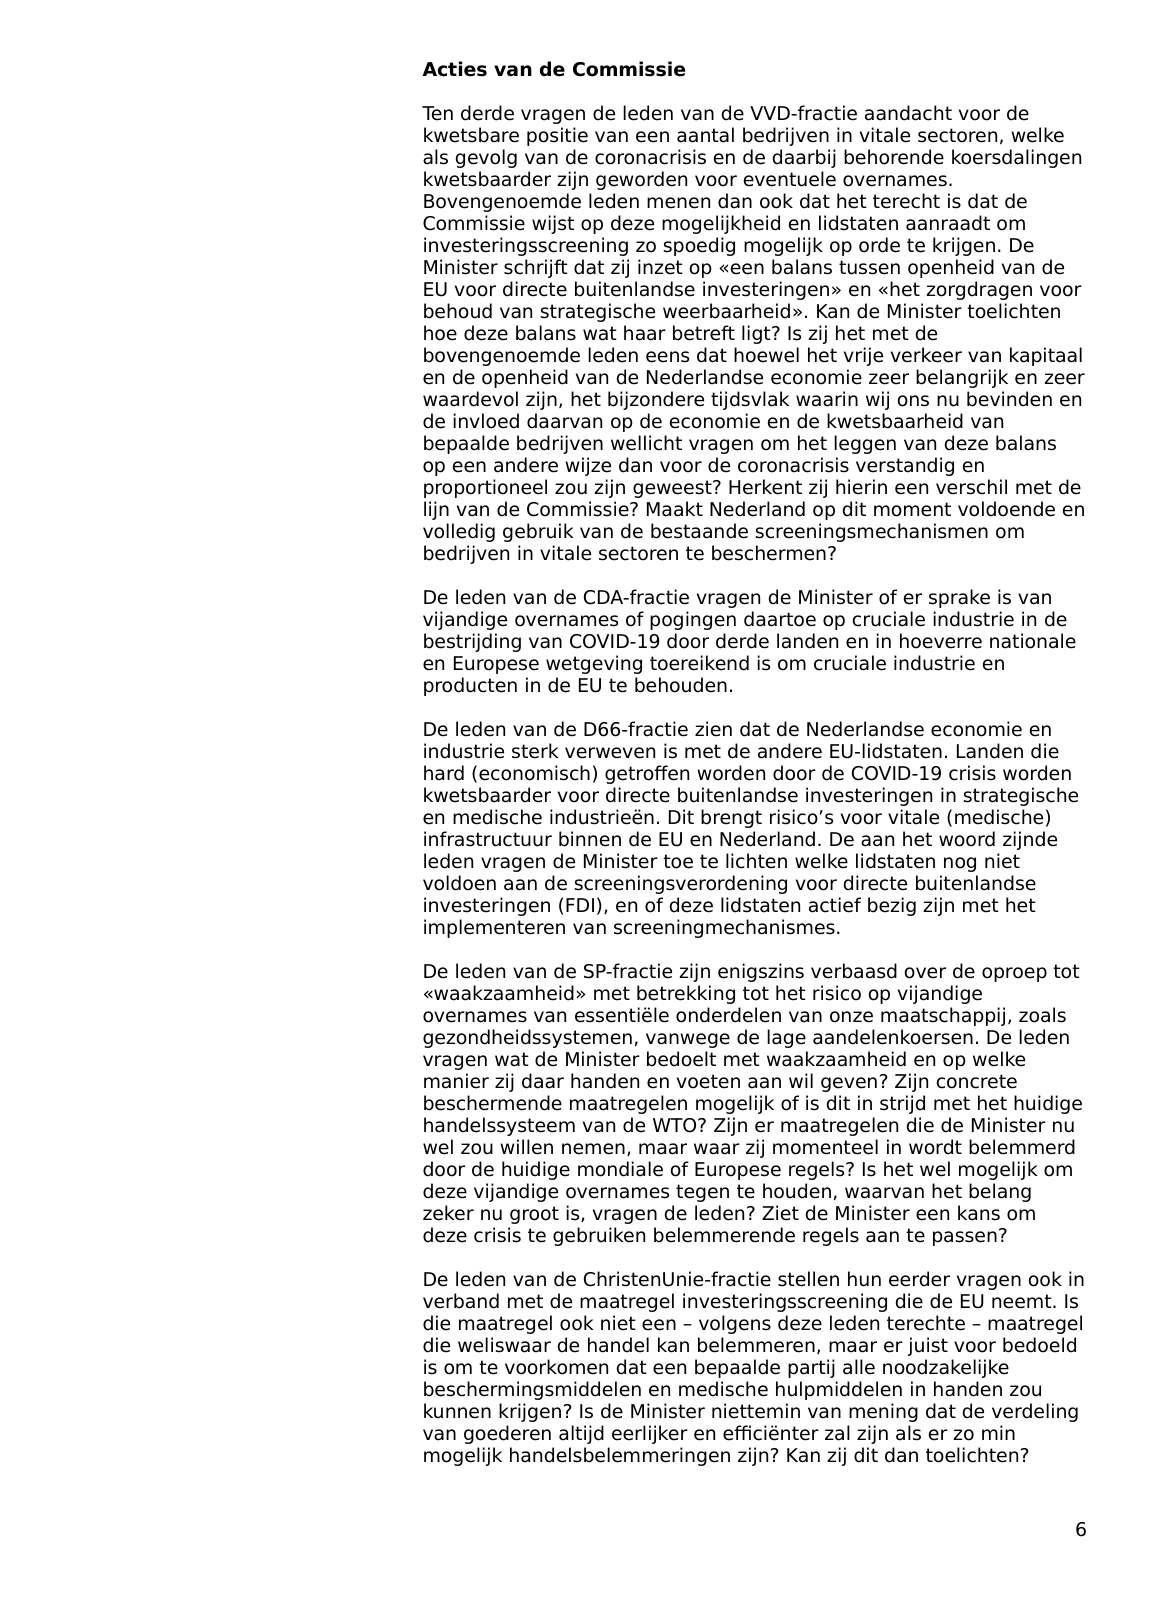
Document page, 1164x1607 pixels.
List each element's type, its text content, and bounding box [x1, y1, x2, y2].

text De leden van de SP-fractie zijn enigszins verbaasd over de oproep tot «waakzaamheid» met betrekking tot het risico op vijandige overnames van essentiële onderdelen van onze maatschappij, zoals gezondheidssystemen, vanwege de lage aandelenkoersen. De leden vragen wat de Minister bedoelt met waakzaamheid en op welke manier zij daar handen en voeten aan wil geven? Zijn concrete beschermende maatregelen mogelijk of is dit in strijd met het huidige handelssysteem van de WTO? Zijn er maatregelen die de Minister nu wel zou willen nemen, maar waar zij momenteel in wordt belemmerd door de huidige mondiale of Europese regels? Is het wel mogelijk om deze vijandige overnames tegen te houden, waarvan het belang zeker nu groot is, vragen de leden? Ziet de Minister een kans om deze crisis te gebruiken belemmerende regels aan te passen? [422, 961, 1087, 1247]
text De leden van de D66-fractie zien dat de Nederlandse economie en industrie sterk verweven is met de andere EU-lidstaten. Landen die hard (economisch) getroffen worden door de COVID-19 crisis worden kwetsbaarder voor directe buitenlandse investeringen in strategische en medische industrieën. Dit brengt risico’s voor vitale (medische) infrastructuur binnen de EU en Nederland. De aan het woord zijnde leden vragen de Minister toe te lichten welke lidstaten nog niet voldoen aan de screeningsverordening voor directe buitenlandse investeringen (FDI), en of deze lidstaten actief bezig zijn met het implementeren van screeningmechanismes. [422, 719, 1087, 939]
text De leden van de ChristenUnie-fractie stellen hun eerder vragen ook in verband met de maatregel investeringsscreening die de EU neemt. Is die maatregel ook niet een – volgens deze leden terechte – maatregel die weliswaar de handel kan belemmeren, maar er juist voor bedoeld is om te voorkomen dat een bepaalde partij alle noodzakelijke beschermingsmiddelen en medische hulpmiddelen in handen zou kunnen krijgen? Is de Minister niettemin van mening dat de verdeling van goederen altijd eerlijker en efficiënter zal zijn als er zo min mogelijk handelsbelemmeringen zijn? Kan zij dit dan toelichten? [422, 1269, 1087, 1467]
subtitle Acties van de Commissie [422, 59, 1087, 81]
text De leden van de CDA-fractie vragen de Minister of er sprake is van vijandige overnames of pogingen daartoe op cruciale industrie in de bestrijding van COVID-19 door derde landen en in hoeverre nationale en Europese wetgeving toereikend is om cruciale industrie en producten in de EU te behouden. [422, 587, 1087, 697]
text Ten derde vragen de leden van de VVD-fractie aandacht voor de kwetsbare positie van een aantal bedrijven in vitale sectoren, welke als gevolg van de coronacrisis en de daarbij behorende koersdalingen kwetsbaarder zijn geworden voor eventuele overnames. Bovengenoemde leden menen dan ook dat het terecht is dat de Commissie wijst op deze mogelijkheid en lidstaten aanraadt om investeringsscreening zo spoedig mogelijk op orde te krijgen. De Minister schrijft dat zij inzet op «een balans tussen openheid van de EU voor directe buitenlandse investeringen» en «het zorgdragen voor behoud van strategische weerbaarheid». Kan de Minister toelichten hoe deze balans wat haar betreft ligt? Is zij het met de bovengenoemde leden eens dat hoewel het vrije verkeer van kapitaal en de openheid van de Nederlandse economie zeer belangrijk en zeer waardevol zijn, het bijzondere tijdsvlak waarin wij ons nu bevinden en de invloed daarvan op de economie en de kwetsbaarheid van bepaalde bedrijven wellicht vragen om het leggen van deze balans op een andere wijze dan voor de coronacrisis verstandig en proportioneel zou zijn geweest? Herkent zij hierin een verschil met de lijn van de Commissie? Maakt Nederland op dit moment voldoende en volledig gebruik van de bestaande screeningsmechanismen om bedrijven in vitale sectoren te beschermen? [422, 103, 1087, 565]
